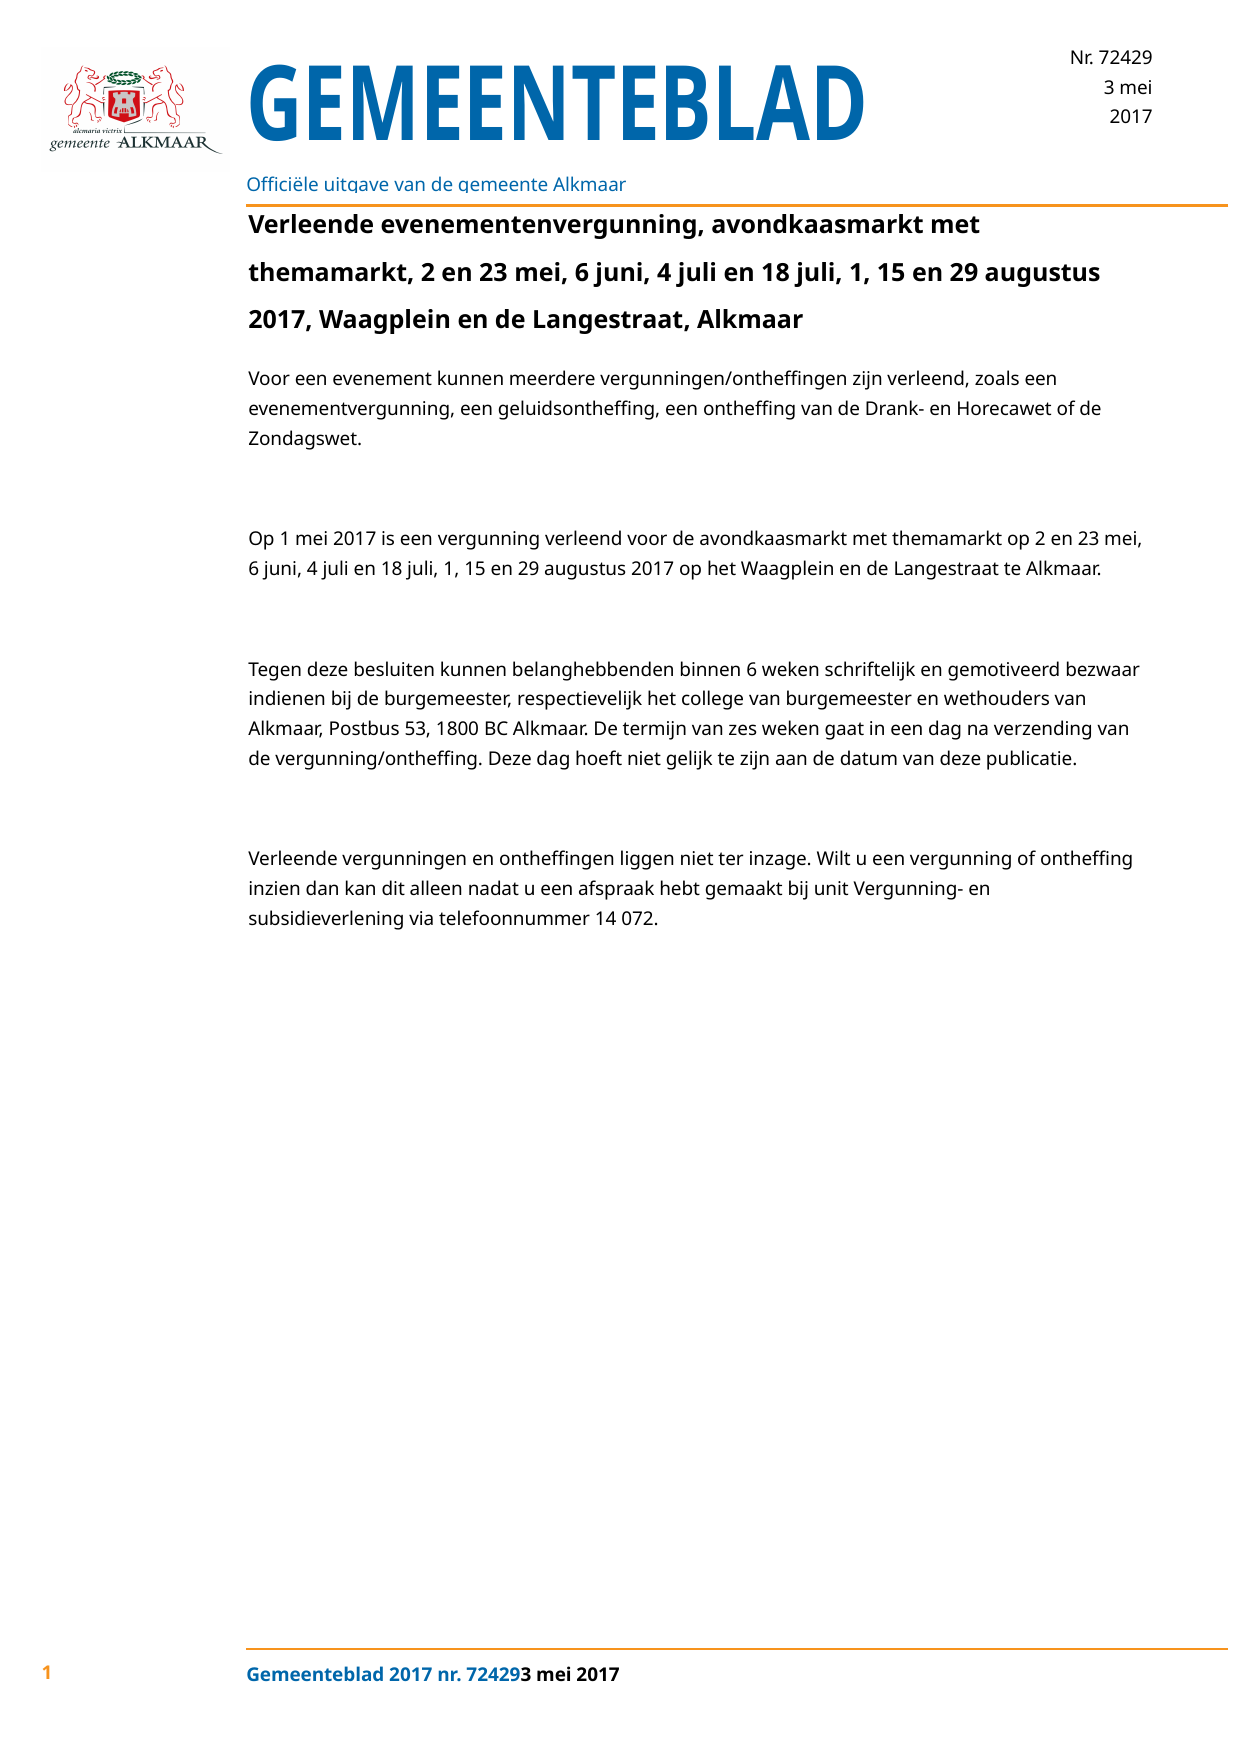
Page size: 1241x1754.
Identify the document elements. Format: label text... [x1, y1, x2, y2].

text Verleende vergunningen en ontheffingen liggen niet ter inzage. Wilt u een vergunning of ontheffing inzien dan kan dit alleen nadat u een afspraak hebt gemaakt bij unit Vergunning- en subsidieverlening via telefoonnummer 14 072. [248, 846, 1152, 930]
text Op 1 mei 2017 is een vergunning verleend voor de avondkaasmarkt met themamarkt op 2 en 23 mei, 6 juni, 4 juli en 18 juli, 1, 15 en 29 augustus 2017 op het Waagplein en de Langestraat te Alkmaar. [248, 526, 1152, 581]
text Verleende evenementenvergunning, avondkaasmarkt met themamarkt, 2 en 23 mei, 6 juni, 4 juli en 18 juli, 1, 15 en 29 augustus 2017, Waagplein en de Langestraat, Alkmaar [248, 207, 1152, 336]
text Voor een evenement kunnen meerdere vergunningen/ontheffingen zijn verleend, zoals een evenementvergunning, een geluidsontheffing, een ontheffing van de Drank- en Horecawet of de Zondagswet. [248, 366, 1152, 450]
text Tegen deze besluiten kunnen belanghebbenden binnen 6 weken schriftelijk en gemotiveerd bezwaar indienen bij de burgemeester, respectievelijk het college van burgemeester en wethouders van Alkmaar, Postbus 53, 1800 BC Alkmaar. De termijn van zes weken gaat in een dag na verzending van de vergunning/ontheffing. Deze dag hoeft niet gelijk te zijn aan de datum van deze publicatie. [248, 656, 1152, 770]
picture [41, 47, 231, 172]
